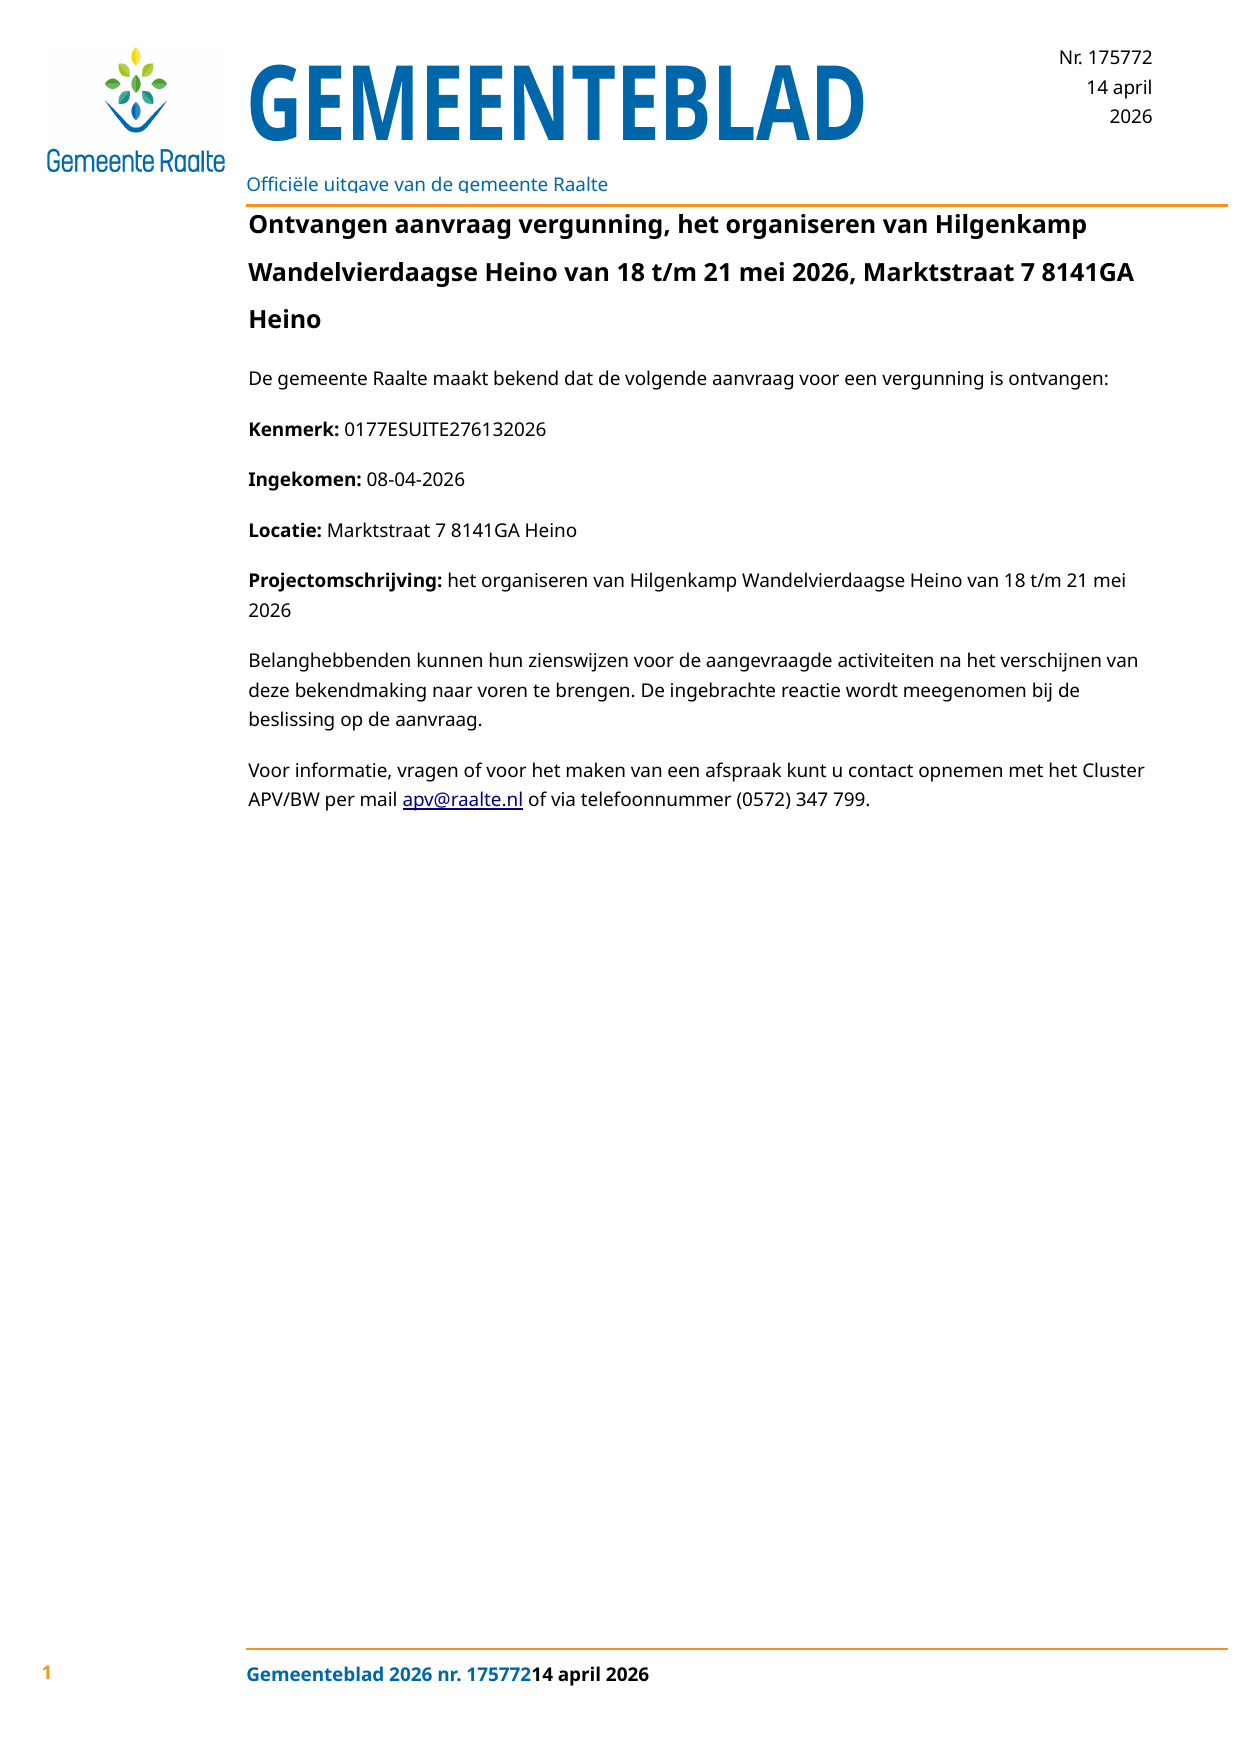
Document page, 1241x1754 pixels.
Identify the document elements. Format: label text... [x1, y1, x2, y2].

text De gemeente Raalte maakt bekend dat de volgende aanvraag voor een vergunning is ontvangen: [248, 366, 1152, 391]
text Ontvangen aanvraag vergunning, het organiseren van Hilgenkamp Wandelvierdaagse Heino van 18 t/m 21 mei 2026, Marktstraat 7 8141GA Heino [248, 207, 1152, 336]
picture [41, 47, 231, 172]
text Belanghebbenden kunnen hun zienswijzen voor de aangevraagde activiteiten na het verschijnen van deze bekendmaking naar voren te brengen. De ingebrachte reactie wordt meegenomen bij de beslissing op de aanvraag. [248, 647, 1152, 732]
text Ingekomen: 08-04-2026 [248, 466, 1152, 492]
text Voor informatie, vragen of voor het maken van een afspraak kunt u contact opnemen met het Cluster APV/BW per mail apv@raalte.nl of via telefoonnummer (0572) 347 799. [248, 757, 1152, 812]
text Locatie: Marktstraat 7 8141GA Heino [248, 517, 1152, 542]
text Kenmerk: 0177ESUITE276132026 [248, 416, 1152, 442]
text Projectomschrijving: het organiseren van Hilgenkamp Wandelvierdaagse Heino van 18 t/m 21 mei 2026 [248, 567, 1152, 622]
